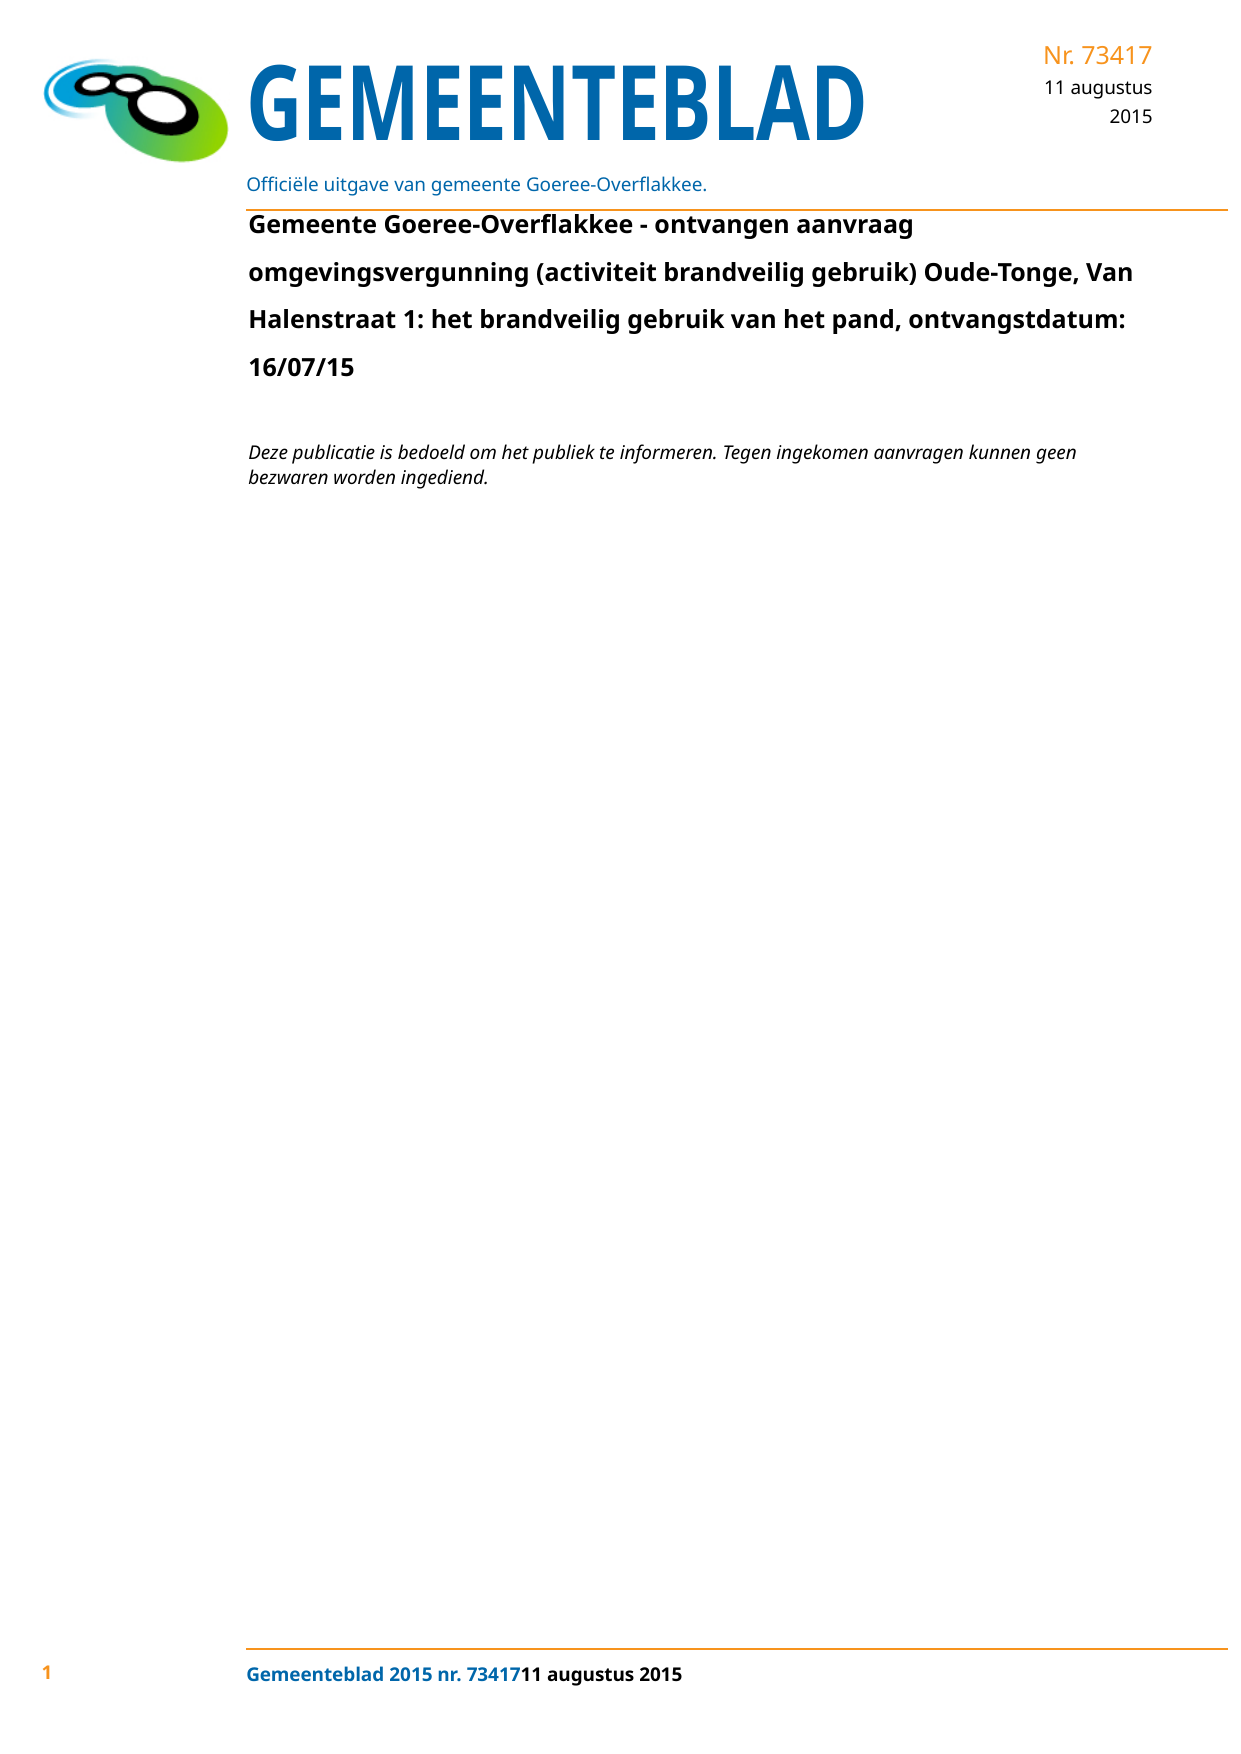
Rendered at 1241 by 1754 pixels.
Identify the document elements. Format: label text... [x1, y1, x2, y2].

picture [41, 47, 231, 172]
text Deze publicatie is bedoeld om het publiek te informeren. Tegen ingekomen aanvragen kunnen geen bezwaren worden ingediend. [248, 439, 1152, 490]
text Gemeente Goeree-Overflakkee - ontvangen aanvraag omgevingsvergunning (activiteit brandveilig gebruik) Oude-Tonge, Van Halenstraat 1: het brandveilig gebruik van het pand, ontvangstdatum: 16/07/15 [248, 211, 1152, 384]
